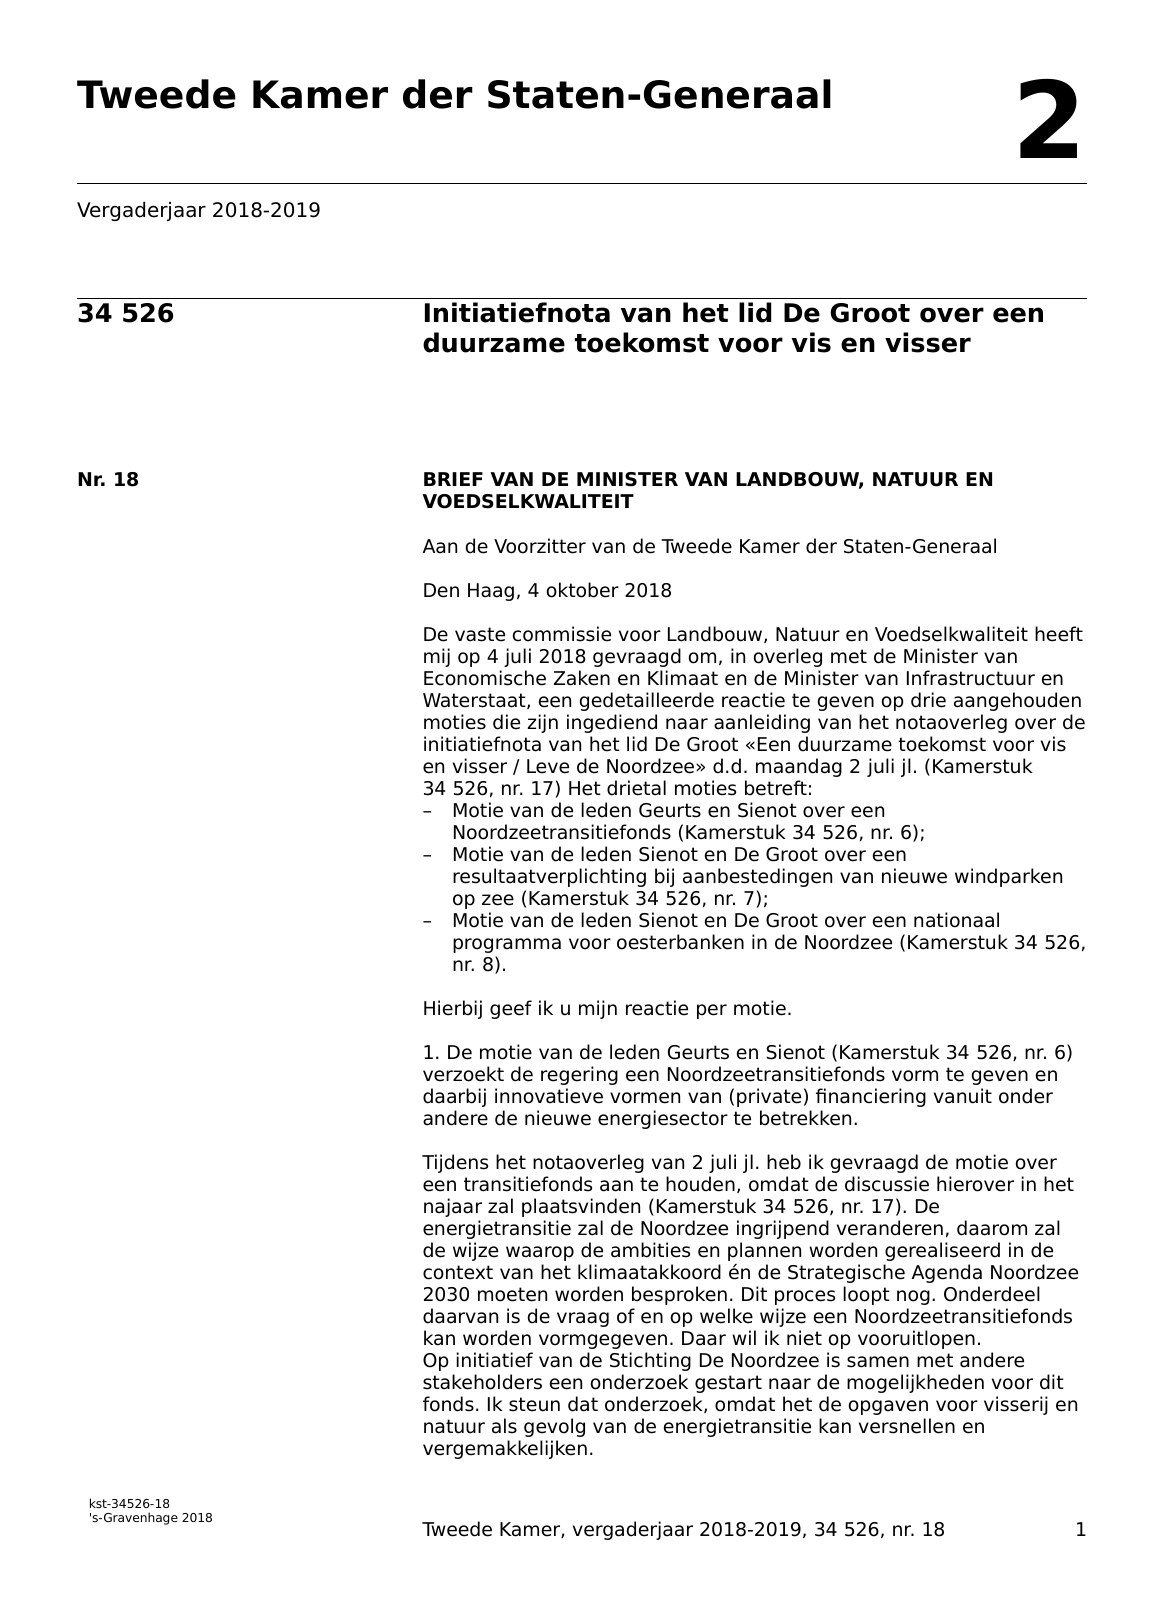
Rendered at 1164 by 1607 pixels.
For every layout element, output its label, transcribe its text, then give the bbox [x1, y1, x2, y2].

text – Motie van de leden Sienot en De Groot over een nationaal programma voor oesterbanken in de Noordzee (Kamerstuk 34 526, nr. 8). [422, 909, 1087, 976]
text Op initiatief van de Stichting De Noordzee is samen met andere stakeholders een onderzoek gestart naar de mogelijkheden voor dit fonds. Ik steun dat onderzoek, omdat het de opgaven voor visserij en natuur als gevolg van de energietransitie kan versnellen en vergemakkelijken. [422, 1350, 1087, 1460]
text 1. De motie van de leden Geurts en Sienot (Kamerstuk 34 526, nr. 6) verzoekt de regering een Noordzeetransitiefonds vorm te geven en daarbij innovatieve vormen van (private) financiering vanuit onder andere de nieuwe energiesector te betrekken. [422, 1042, 1087, 1130]
text 's-Gravenhage 2018 [88, 1511, 323, 1525]
subtitle Nr. 18 BRIEF VAN DE MINISTER VAN LANDBOUW, NATUUR EN VOEDSELKWALITEIT [77, 469, 1087, 513]
table_header 2 [886, 59, 1087, 183]
text – Motie van de leden Sienot en De Groot over een resultaatverplichting bij aanbestedingen van nieuwe windparken op zee (Kamerstuk 34 526, nr. 7); [422, 844, 1087, 909]
table_header Tweede Kamer der Staten-Generaal [77, 59, 886, 183]
text Aan de Voorzitter van de Tweede Kamer der Staten-Generaal [422, 536, 1087, 557]
text kst-34526-18 [88, 1497, 323, 1511]
text Hierbij geef ik u mijn reactie per motie. [422, 998, 1087, 1020]
text Tijdens het notaoverleg van 2 juli jl. heb ik gevraagd de motie over een transitiefonds aan te houden, omdat de discussie hierover in het najaar zal plaatsvinden (Kamerstuk 34 526, nr. 17). De energietransitie zal de Noordzee ingrijpend veranderen, daarom zal de wijze waarop de ambities en plannen worden gerealiseerd in de context van het klimaatakkoord én de Strategische Agenda Noordzee 2030 moeten worden besproken. Dit proces loopt nog. Onderdeel daarvan is de vraag of en op welke wijze een Noordzeetransitiefonds kan worden vormgegeven. Daar wil ik niet op vooruitlopen. [422, 1152, 1087, 1350]
table_cell Vergaderjaar 2018-2019 [77, 184, 1087, 298]
text De vaste commissie voor Landbouw, Natuur en Voedselkwaliteit heeft mij op 4 juli 2018 gevraagd om, in overleg met de Minister van Economische Zaken en Klimaat en de Minister van Infrastructuur en Waterstaat, een gedetailleerde reactie te geven op drie aangehouden moties die zijn ingediend naar aanleiding van het notaoverleg over de initiatiefnota van het lid De Groot «Een duurzame toekomst voor vis en visser / Leve de Noordzee» d.d. maandag 2 juli jl. (Kamerstuk 34 526, nr. 17) Het drietal moties betreft: [422, 624, 1087, 800]
text Den Haag, 4 oktober 2018 [422, 580, 1087, 602]
subtitle 34 526 Initiatiefnota van het lid De Groot over een duurzame toekomst voor vis en visser [77, 299, 1087, 358]
text – Motie van de leden Geurts en Sienot over een Noordzeetransitiefonds (Kamerstuk 34 526, nr. 6); [422, 800, 1087, 844]
